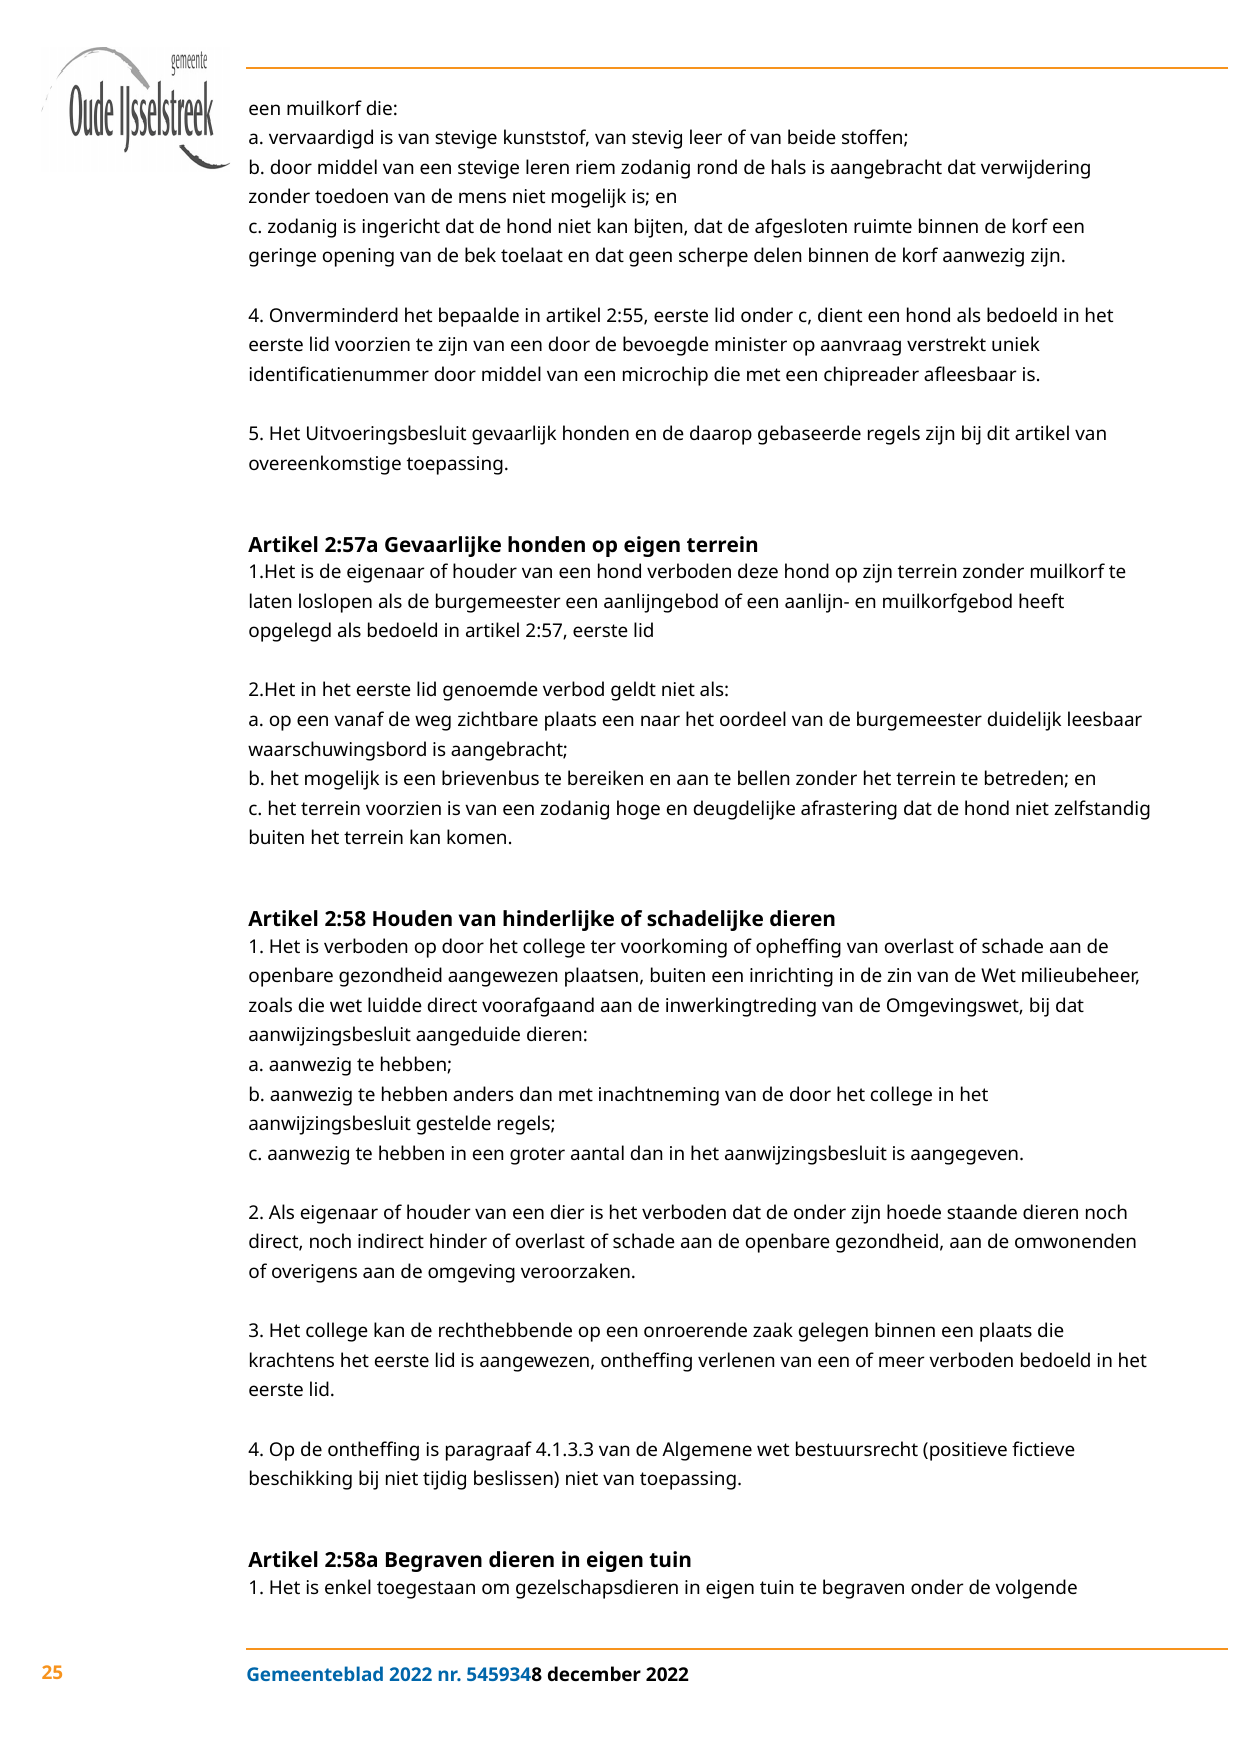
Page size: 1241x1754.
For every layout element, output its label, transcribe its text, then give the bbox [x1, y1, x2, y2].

text 1. Het is verboden op door het college ter voorkoming of opheffing van overlast of schade aan de openbare gezondheid aangewezen plaatsen, buiten een inrichting in de zin van de Wet milieubeheer, zoals die wet luidde direct voorafgaand aan de inwerkingtreding van de Omgevingswet, bij dat aanwijzingsbesluit aangeduide dieren: [248, 933, 1152, 1047]
text b. het mogelijk is een brievenbus te bereiken en aan te bellen zonder het terrein te betreden; en [248, 765, 1152, 791]
text a. op een vanaf de weg zichtbare plaats een naar het oordeel van de burgemeester duidelijk leesbaar waarschuwingsbord is aangebracht; [248, 706, 1152, 761]
picture [41, 47, 231, 172]
text 1. Het is enkel toegestaan om gezelschapsdieren in eigen tuin te begraven onder de volgende [248, 1574, 1152, 1599]
text c. zodanig is ingericht dat de hond niet kan bijten, dat de afgesloten ruimte binnen de korf een geringe opening van de bek toelaat en dat geen scherpe delen binnen de korf aanwezig zijn. [248, 213, 1152, 268]
text c. aanwezig te hebben in een groter aantal dan in het aanwijzingsbesluit is aangegeven. [248, 1140, 1152, 1166]
text a. aanwezig te hebben; [248, 1051, 1152, 1077]
text 1.Het is de eigenaar of houder van een hond verboden deze hond op zijn terrein zonder muilkorf te laten loslopen als de burgemeester een aanlijngebod of een aanlijn- en muilkorfgebod heeft opgelegd als bedoeld in artikel 2:57, eerste lid [248, 558, 1152, 643]
text 2. Als eigenaar of houder van een dier is het verboden dat de onder zijn hoede staande dieren noch direct, noch indirect hinder of overlast of schade aan de openbare gezondheid, aan de omwonenden of overigens aan de omgeving veroorzaken. [248, 1199, 1152, 1284]
text 4. Onverminderd het bepaalde in artikel 2:55, eerste lid onder c, dient een hond als bedoeld in het eerste lid voorzien te zijn van een door de bevoegde minister op aanvraag verstrekt uniek identificatienummer door middel van een microchip die met een chipreader afleesbaar is. [248, 302, 1152, 387]
text Artikel 2:58a Begraven dieren in eigen tuin [248, 1545, 1152, 1574]
text 2.Het in het eerste lid genoemde verbod geldt niet als: [248, 677, 1152, 702]
text b. door middel van een stevige leren riem zodanig rond de hals is aangebracht dat verwijdering zonder toedoen van de mens niet mogelijk is; en [248, 154, 1152, 209]
text Artikel 2:57a Gevaarlijke honden op eigen terrein [248, 530, 1152, 558]
text c. het terrein voorzien is van een zodanig hoge en deugdelijke afrastering dat de hond niet zelfstandig buiten het terrein kan komen. [248, 795, 1152, 850]
text een muilkorf die: [248, 95, 1152, 121]
text 5. Het Uitvoeringsbesluit gevaarlijk honden en de daarop gebaseerde regels zijn bij dit artikel van overeenkomstige toepassing. [248, 420, 1152, 476]
text b. aanwezig te hebben anders dan met inachtneming van de door het college in het aanwijzingsbesluit gestelde regels; [248, 1081, 1152, 1136]
text 3. Het college kan de rechthebbende op een onroerende zaak gelegen binnen een plaats die krachtens het eerste lid is aangewezen, ontheffing verlenen van een of meer verboden bedoeld in het eerste lid. [248, 1317, 1152, 1402]
text Artikel 2:58 Houden van hinderlijke of schadelijke dieren [248, 904, 1152, 933]
text 4. Op de ontheffing is paragraaf 4.1.3.3 van de Algemene wet bestuursrecht (positieve fictieve beschikking bij niet tijdig beslissen) niet van toepassing. [248, 1436, 1152, 1491]
text a. vervaardigd is van stevige kunststof, van stevig leer of van beide stoffen; [248, 124, 1152, 150]
